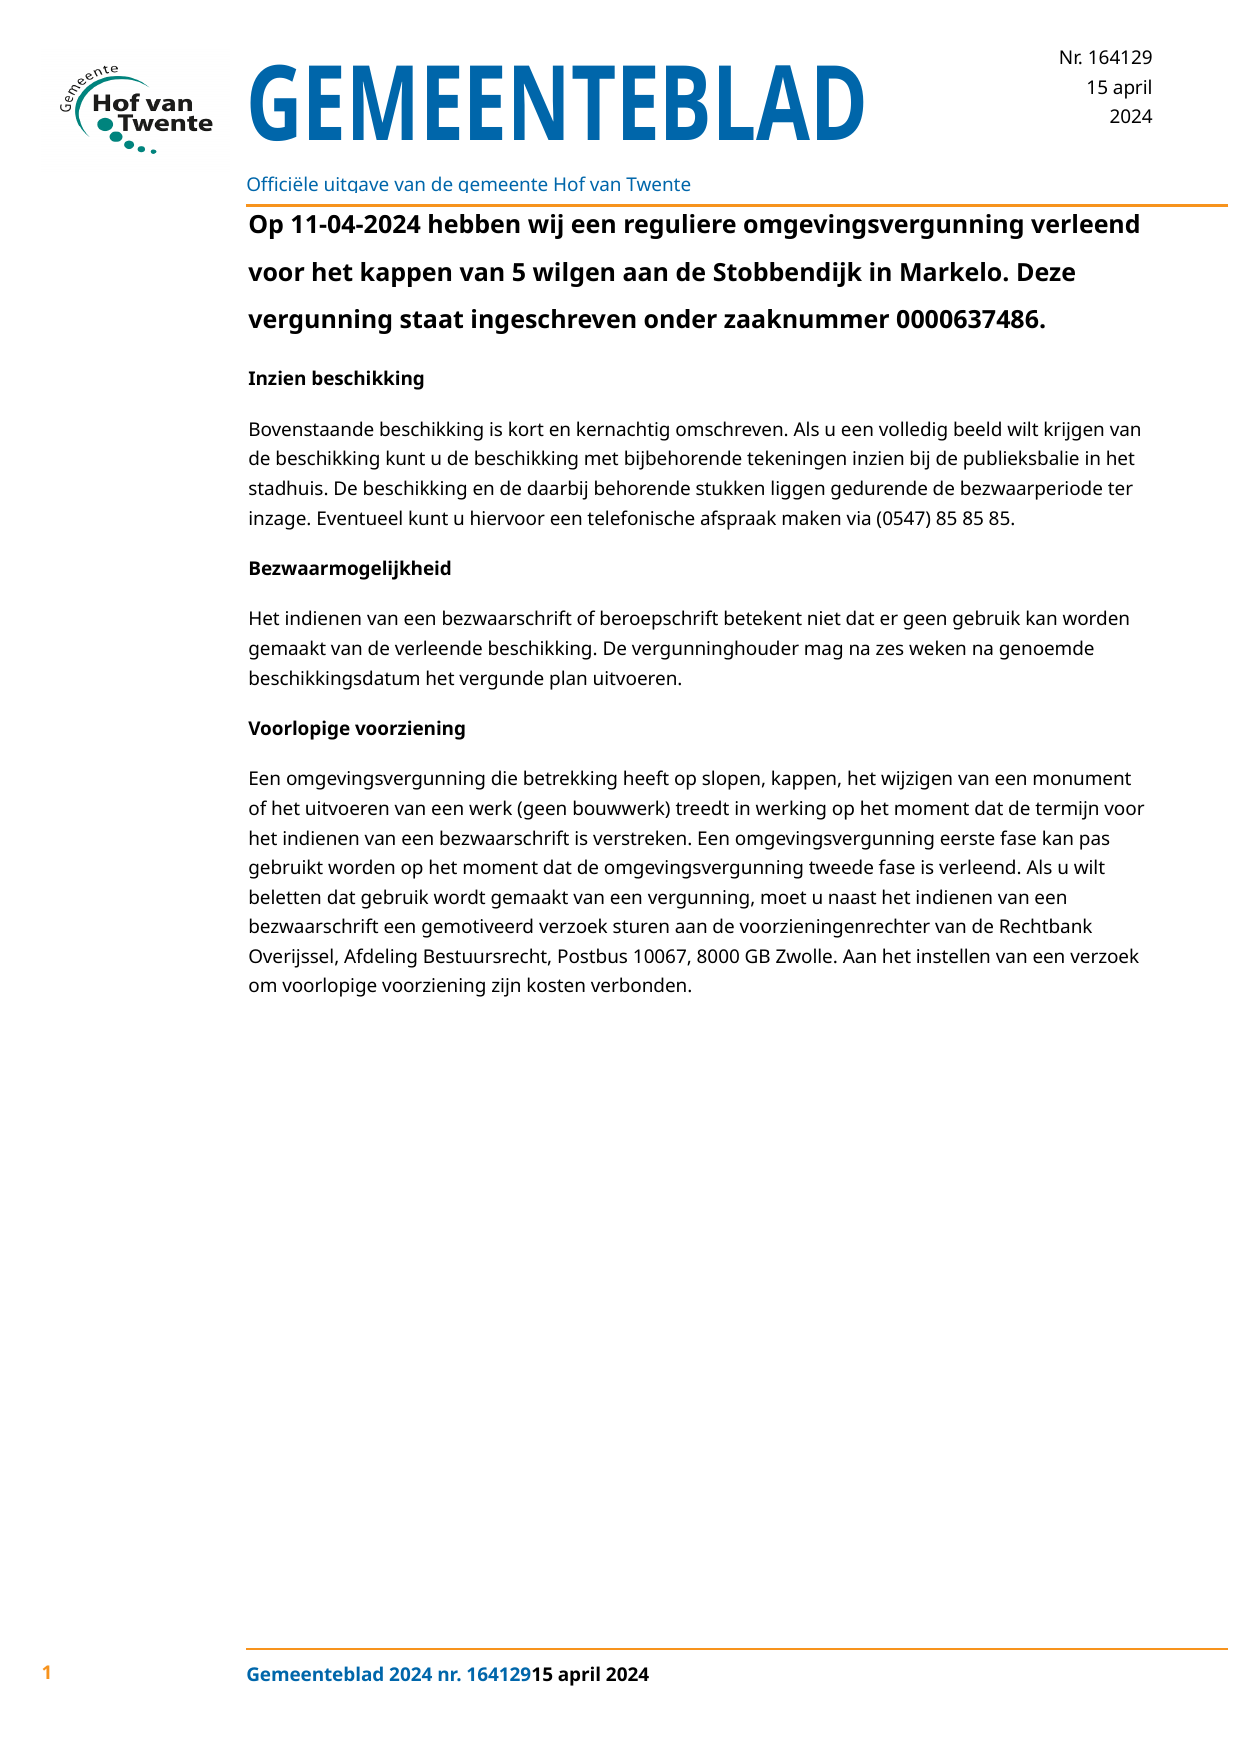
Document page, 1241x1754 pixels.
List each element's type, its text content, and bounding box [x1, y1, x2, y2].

text Een omgevingsvergunning die betrekking heeft op slopen, kappen, het wijzigen van een monument of het uitvoeren van een werk (geen bouwwerk) treedt in werking op het moment dat de termijn voor het indienen van een bezwaarschrift is verstreken. Een omgevingsvergunning eerste fase kan pas gebruikt worden op het moment dat de omgevingsvergunning tweede fase is verleend. Als u wilt beletten dat gebruik wordt gemaakt van een vergunning, moet u naast het indienen van een bezwaarschrift een gemotiveerd verzoek sturen aan de voorzieningenrechter van de Rechtbank Overijssel, Afdeling Bestuursrecht, Postbus 10067, 8000 GB Zwolle. Aan het instellen van een verzoek om voorlopige voorziening zijn kosten verbonden. [248, 766, 1152, 998]
picture [41, 47, 231, 172]
text Op 11-04-2024 hebben wij een reguliere omgevingsvergunning verleend voor het kappen van 5 wilgen aan de Stobbendijk in Markelo. Deze vergunning staat ingeschreven onder zaaknummer 0000637486. [248, 207, 1152, 336]
text Voorlopige voorziening [248, 715, 1152, 741]
text Bovenstaande beschikking is kort en kernachtig omschreven. Als u een volledig beeld wilt krijgen van de beschikking kunt u de beschikking met bijbehorende tekeningen inzien bij de publieksbalie in het stadhuis. De beschikking en de daarbij behorende stukken liggen gedurende de bezwaarperiode ter inzage. Eventueel kunt u hiervoor een telefonische afspraak maken via (0547) 85 85 85. [248, 416, 1152, 530]
text Inzien beschikking [248, 366, 1152, 391]
text Bezwaarmogelijkheid [248, 555, 1152, 581]
text Het indienen van een bezwaarschrift of beroepschrift betekent niet dat er geen gebruik kan worden gemaakt van de verleende beschikking. De vergunninghouder mag na zes weken na genoemde beschikkingsdatum het vergunde plan uitvoeren. [248, 606, 1152, 690]
